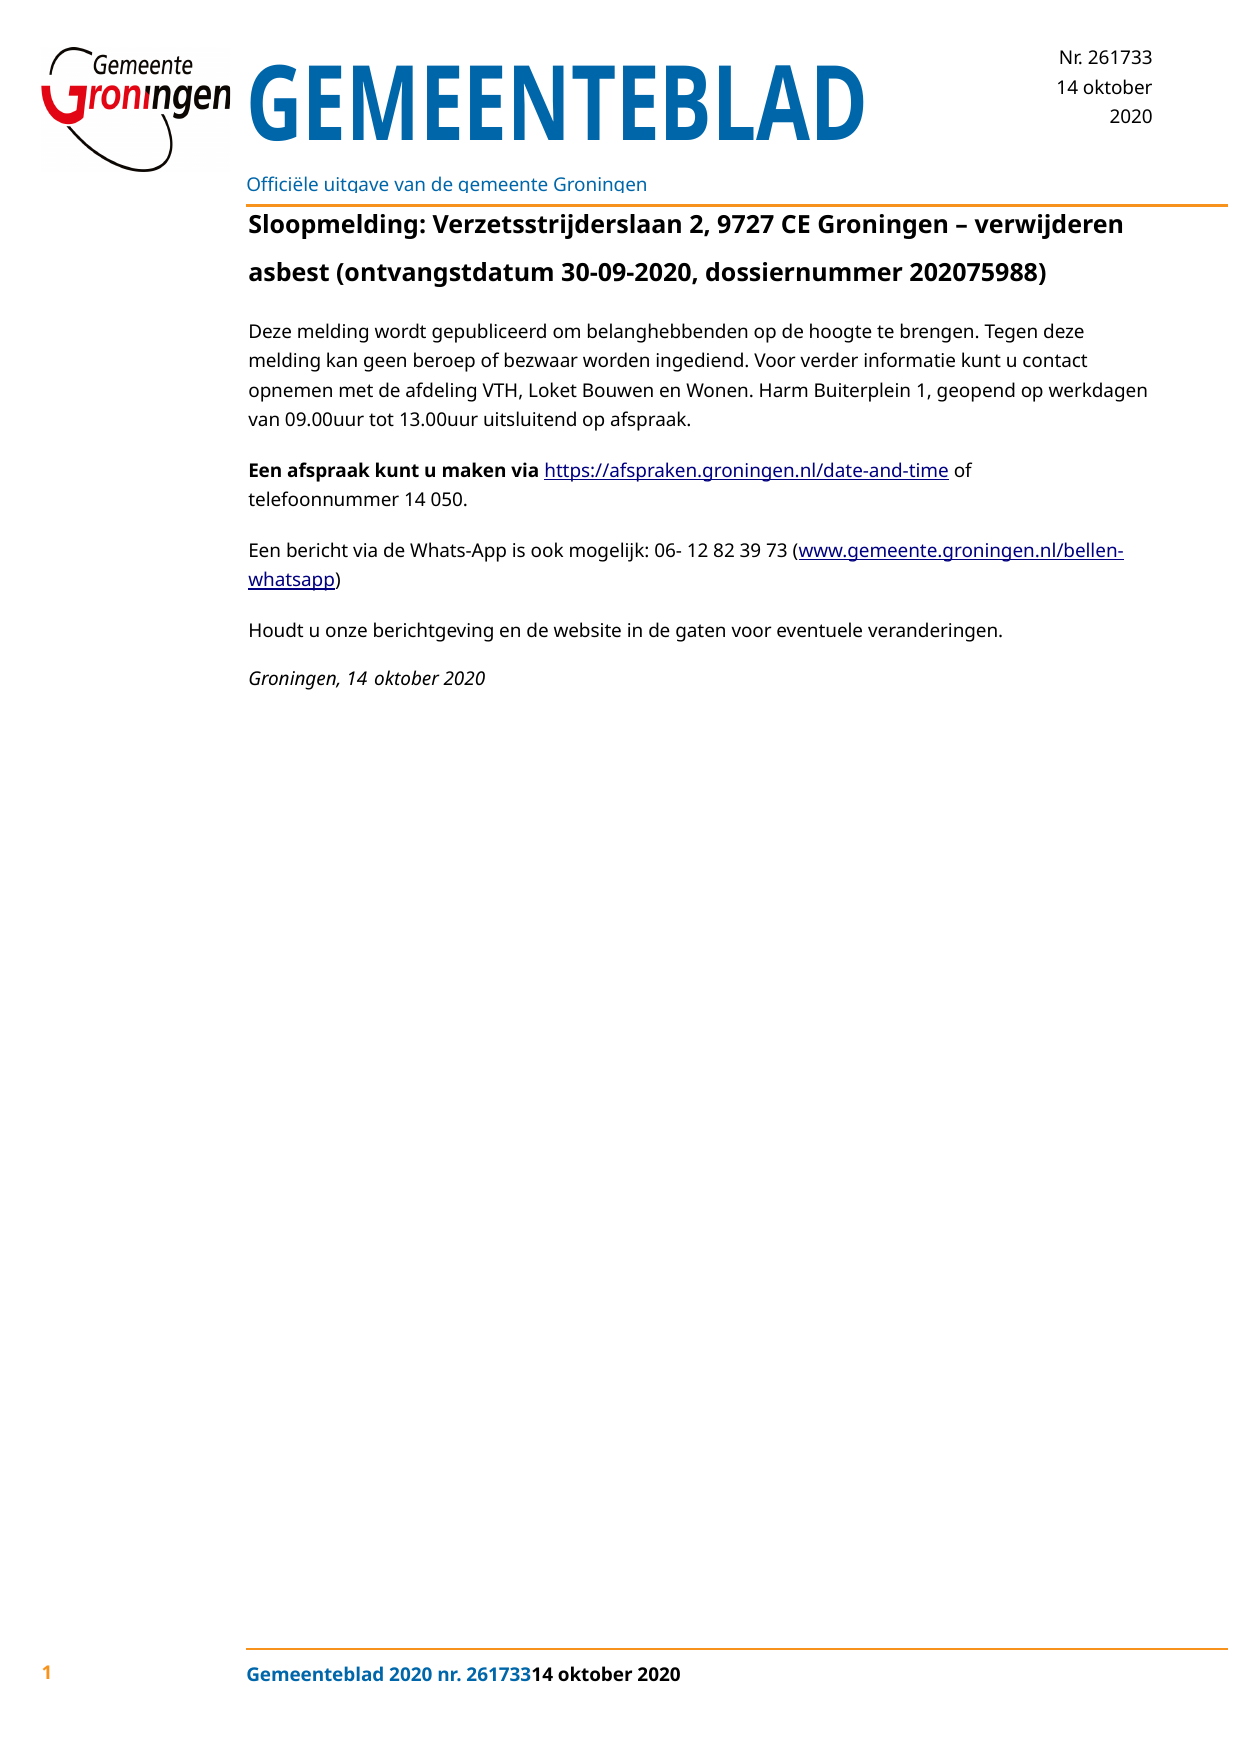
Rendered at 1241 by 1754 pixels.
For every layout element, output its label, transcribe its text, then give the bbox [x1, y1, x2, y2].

text Een bericht via de Whats-App is ook mogelijk: 06- 12 82 39 73 (www.gemeente.groningen.nl/bellen-whatsapp) [248, 537, 1152, 592]
picture [41, 47, 231, 172]
text Deze melding wordt gepubliceerd om belanghebbenden op de hoogte te brengen. Tegen deze melding kan geen beroep of bezwaar worden ingediend. Voor verder informatie kunt u contact opnemen met de afdeling VTH, Loket Bouwen en Wonen. Harm Buiterplein 1, geopend op werkdagen van 09.00uur tot 13.00uur uitsluitend op afspraak. [248, 318, 1152, 432]
text Groningen, 14 oktober 2020 [248, 665, 1152, 691]
text Een afspraak kunt u maken via https://afspraken.groningen.nl/date-and-time of telefoonnummer 14 050. [248, 457, 1152, 512]
text Houdt u onze berichtgeving en de website in de gaten voor eventuele veranderingen. [248, 617, 1152, 643]
text Sloopmelding: Verzetsstrijderslaan 2, 9727 CE Groningen – verwijderen asbest (ontvangstdatum 30-09-2020, dossiernummer 202075988) [248, 207, 1152, 288]
